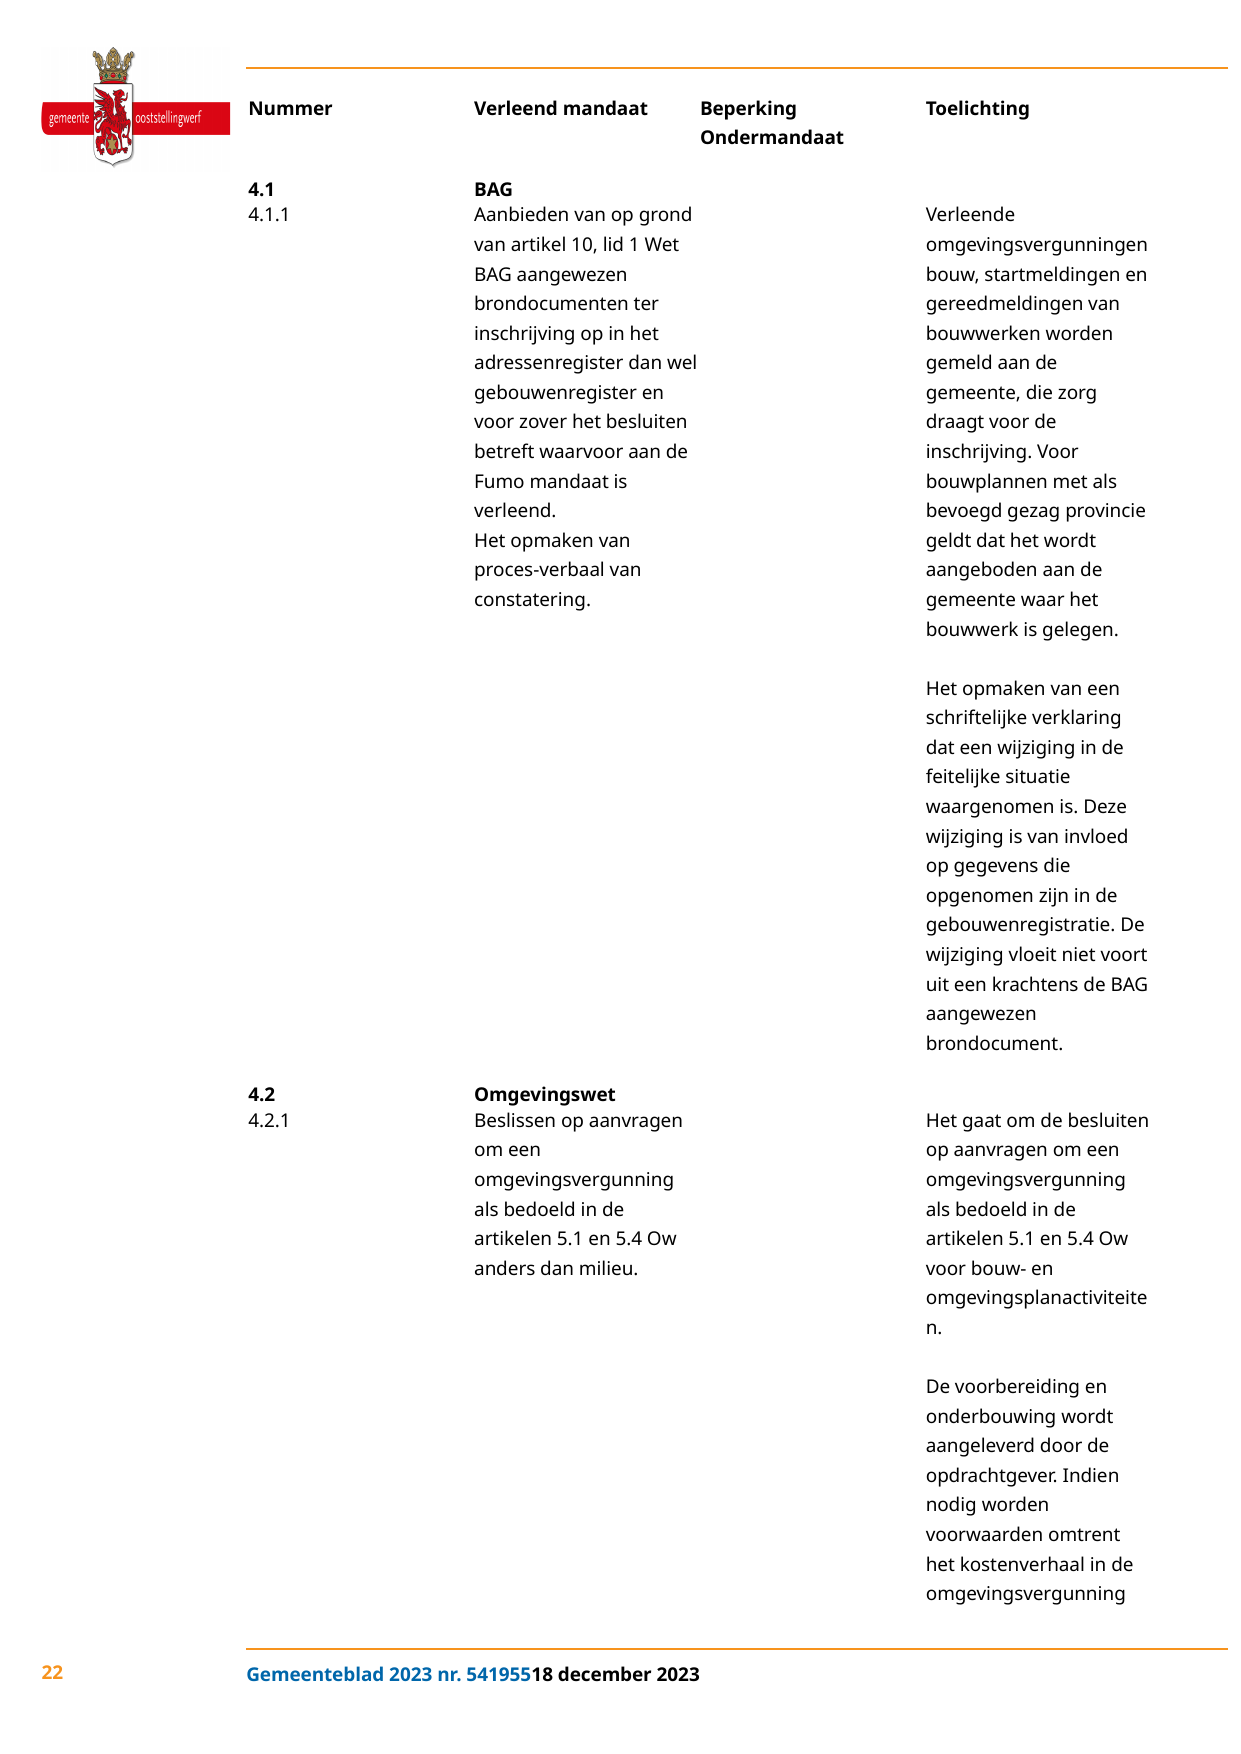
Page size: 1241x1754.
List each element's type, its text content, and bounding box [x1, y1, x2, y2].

table_cell [248, 1056, 1152, 1081]
table_cell Aanbieden van op grond van artikel 10, lid 1 Wet BAG aangewezen brondocumenten ter inschrijving op in het adressenregister dan wel gebouwenregister en voor zover het besluiten betreft waarvoor aan de Fumo mandaat is verleend. Het opmaken van proces-verbaal van constatering. [474, 202, 700, 1056]
table_cell 4.2.1 [248, 1107, 474, 1606]
table_cell Toelichting [926, 95, 1152, 150]
table_cell [248, 150, 1152, 176]
table_cell [700, 202, 926, 1056]
table_cell 4.1 [248, 176, 474, 202]
table_cell Verleend mandaat [474, 95, 700, 150]
table_cell [926, 176, 1152, 202]
table_cell Beperking Ondermandaat [700, 95, 926, 150]
table_cell [926, 1081, 1152, 1107]
table_cell Het gaat om de besluiten op aanvragen om een omgevingsvergunning als bedoeld in de artikelen 5.1 en 5.4 Ow voor bouw- en omgevingsplanactiviteiten. De voorbereiding en onderbouwing wordt aangeleverd door de opdrachtgever. Indien nodig worden voorwaarden omtrent het kostenverhaal in de omgevingsvergunning [926, 1107, 1152, 1606]
table_cell Omgevingswet [474, 1081, 700, 1107]
table_cell 4.1.1 [248, 202, 474, 1056]
table_cell Verleende omgevingsvergunningen bouw, startmeldingen en gereedmeldingen van bouwwerken worden gemeld aan de gemeente, die zorg draagt voor de inschrijving. Voor bouwplannen met als bevoegd gezag provincie geldt dat het wordt aangeboden aan de gemeente waar het bouwwerk is gelegen. Het opmaken van een schriftelijke verklaring dat een wijziging in de feitelijke situatie waargenomen is. Deze wijziging is van invloed op gegevens die opgenomen zijn in de gebouwenregistratie. De wijziging vloeit niet voort uit een krachtens de BAG aangewezen brondocument. [926, 202, 1152, 1056]
picture [41, 47, 231, 172]
table_cell [700, 1107, 926, 1606]
table_cell Nummer [248, 95, 474, 150]
table_cell [700, 1081, 926, 1107]
table_cell BAG [474, 176, 700, 202]
table_cell [700, 176, 926, 202]
table_cell 4.2 [248, 1081, 474, 1107]
table_cell Beslissen op aanvragen om een omgevingsvergunning als bedoeld in de artikelen 5.1 en 5.4 Ow anders dan milieu. [474, 1107, 700, 1606]
